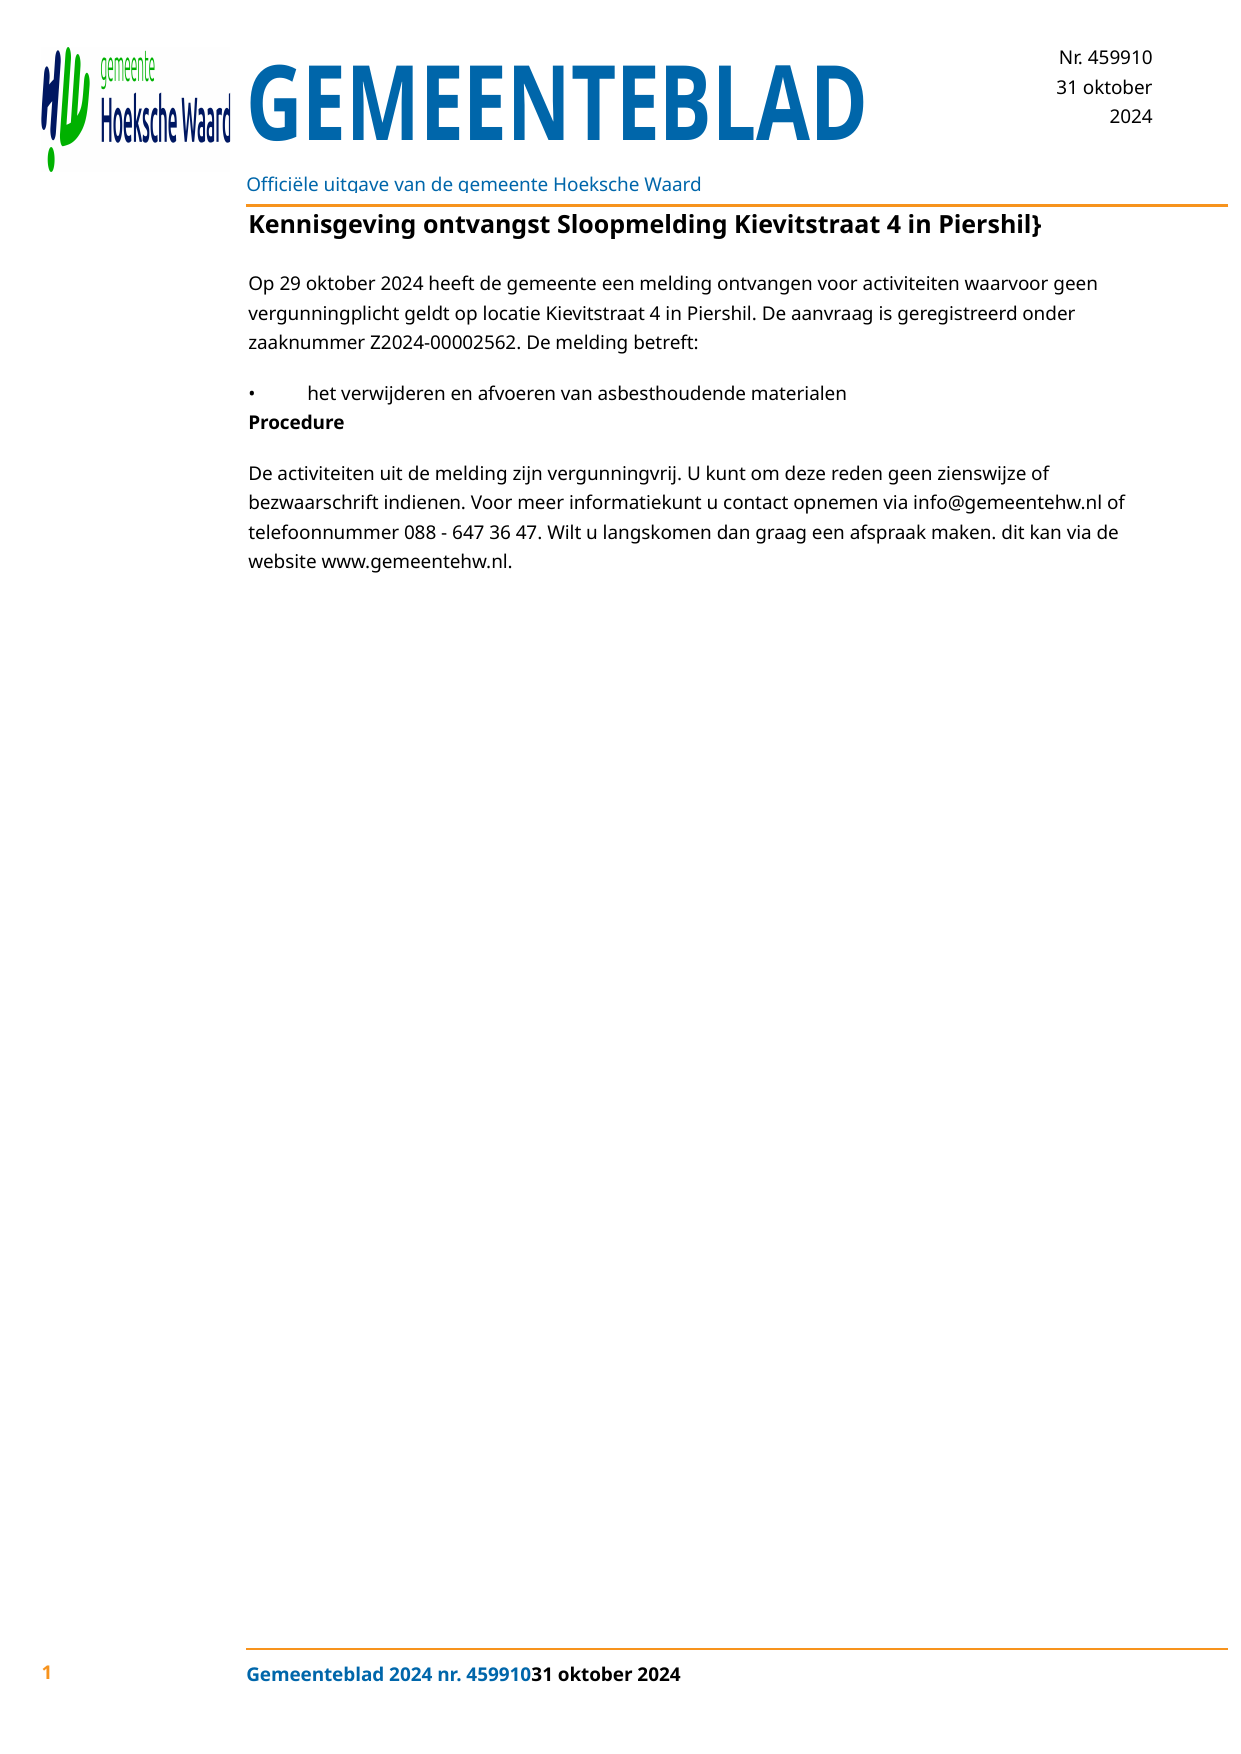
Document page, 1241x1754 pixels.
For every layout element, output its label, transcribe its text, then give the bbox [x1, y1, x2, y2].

text Kennisgeving ontvangst Sloopmelding Kievitstraat 4 in Piershil} [248, 207, 1152, 241]
list het verwijderen en afvoeren van asbesthoudende materialen [248, 380, 1152, 406]
text Procedure [248, 409, 1152, 435]
text Op 29 oktober 2024 heeft de gemeente een melding ontvangen voor activiteiten waarvoor geen vergunningplicht geldt op locatie Kievitstraat 4 in Piershil. De aanvraag is geregistreerd onder zaaknummer Z2024-00002562. De melding betreft: [248, 270, 1152, 355]
text De activiteiten uit de melding zijn vergunningvrij. U kunt om deze reden geen zienswijze of bezwaarschrift indienen. Voor meer informatiekunt u contact opnemen via info@gemeentehw.nl of telefoonnummer 088 - 647 36 47. Wilt u langskomen dan graag een afspraak maken. dit kan via de website www.gemeentehw.nl. [248, 460, 1152, 574]
picture [41, 47, 231, 172]
